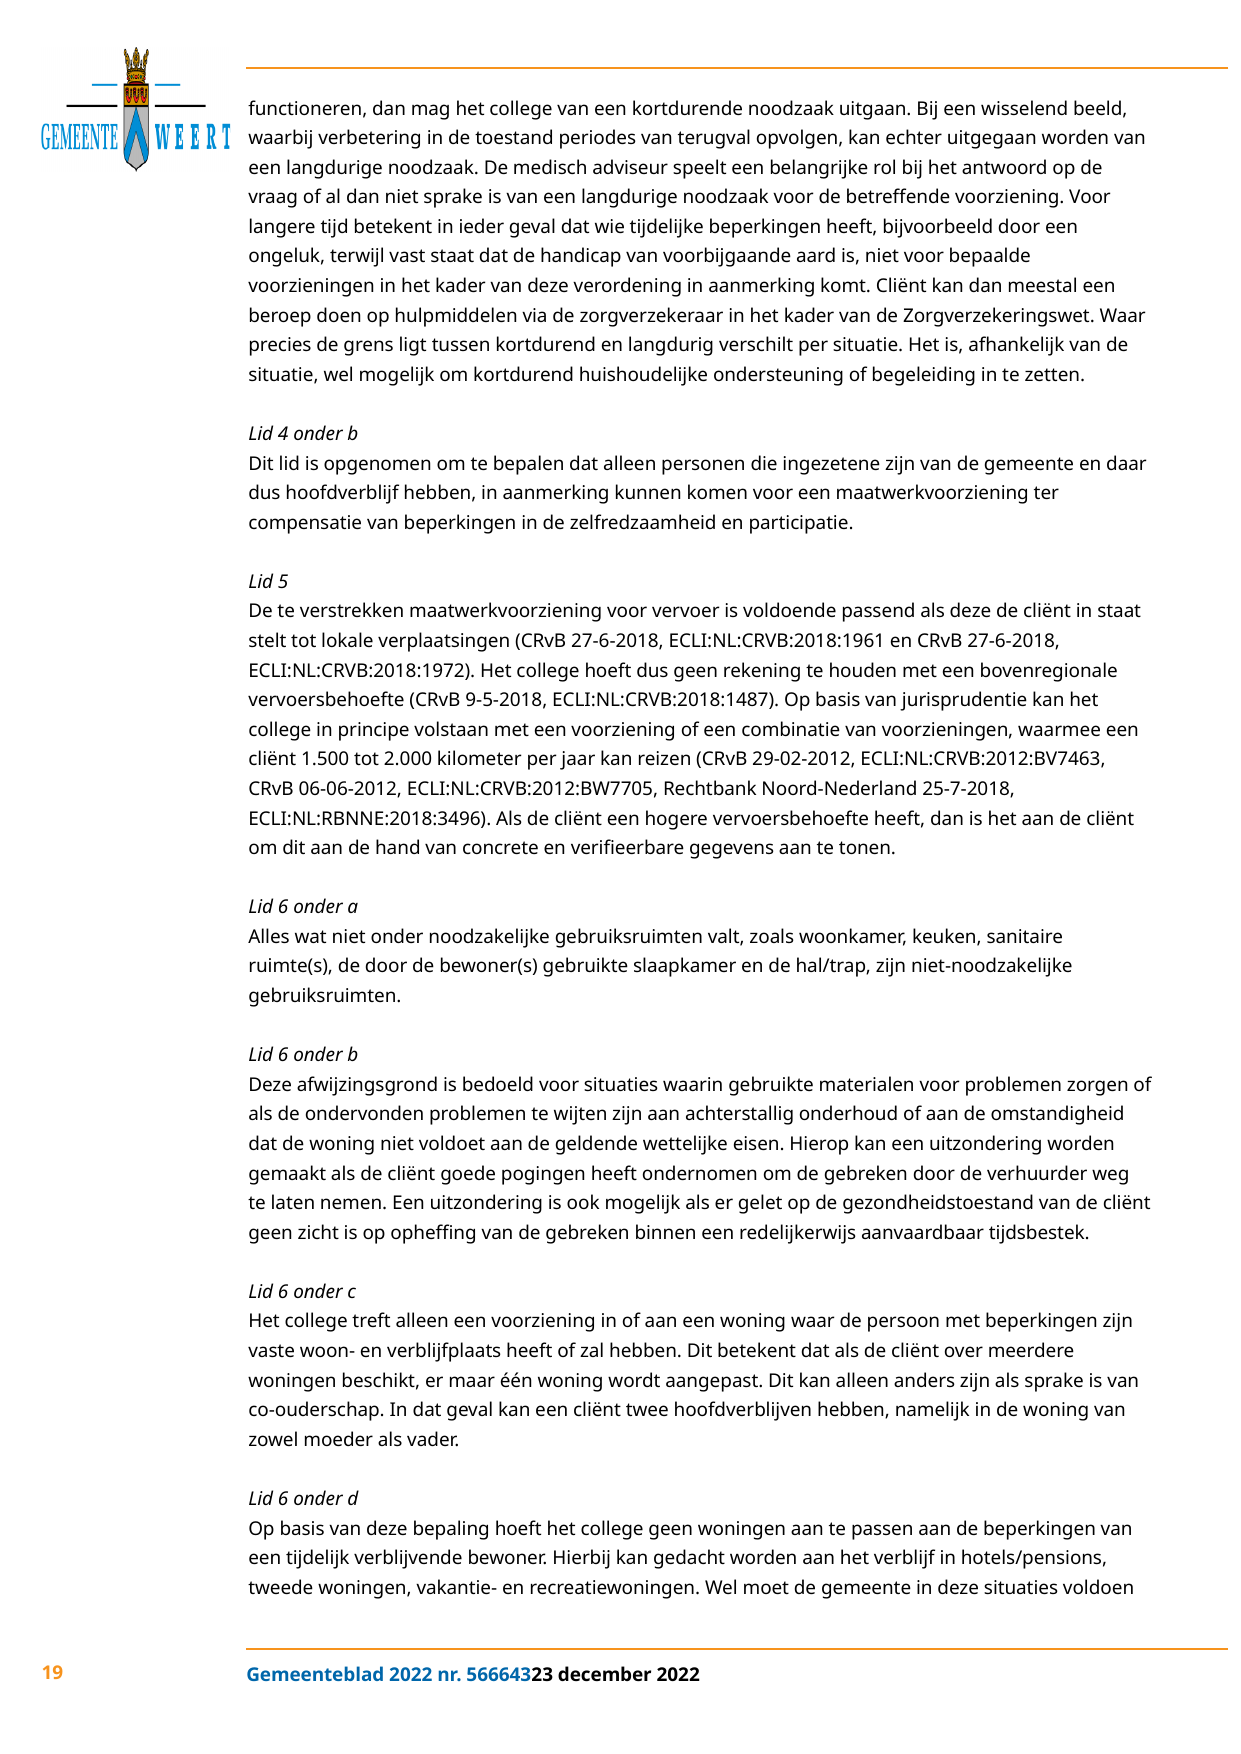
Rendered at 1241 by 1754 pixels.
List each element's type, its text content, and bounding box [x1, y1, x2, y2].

text Lid 6 onder d [248, 1485, 1152, 1511]
text De te verstrekken maatwerkvoorziening voor vervoer is voldoende passend als deze de cliënt in staat stelt tot lokale verplaatsingen (CRvB 27-6-2018, ECLI:NL:CRVB:2018:1961 en CRvB 27-6-2018, ECLI:NL:CRVB:2018:1972). Het college hoeft dus geen rekening te houden met een bovenregionale vervoersbehoefte (CRvB 9-5-2018, ECLI:NL:CRVB:2018:1487). Op basis van jurisprudentie kan het college in principe volstaan met een voorziening of een combinatie van voorzieningen, waarmee een cliënt 1.500 tot 2.000 kilometer per jaar kan reizen (CRvB 29-02-2012, ECLI:NL:CRVB:2012:BV7463, CRvB 06-06-2012, ECLI:NL:CRVB:2012:BW7705, Rechtbank Noord-Nederland 25-7-2018, ECLI:NL:RBNNE:2018:3496). Als de cliënt een hogere vervoersbehoefte heeft, dan is het aan de cliënt om dit aan de hand van concrete en verifieerbare gegevens aan te tonen. [248, 598, 1152, 860]
text Alles wat niet onder noodzakelijke gebruiksruimten valt, zoals woonkamer, keuken, sanitaire ruimte(s), de door de bewoner(s) gebruikte slaapkamer en de hal/trap, zijn niet-noodzakelijke gebruiksruimten. [248, 923, 1152, 1008]
text Lid 6 onder a [248, 893, 1152, 919]
text Lid 6 onder b [248, 1041, 1152, 1067]
text Lid 6 onder c [248, 1278, 1152, 1304]
text functioneren, dan mag het college van een kortdurende noodzaak uitgaan. Bij een wisselend beeld, waarbij verbetering in de toestand periodes van terugval opvolgen, kan echter uitgegaan worden van een langdurige noodzaak. De medisch adviseur speelt een belangrijke rol bij het antwoord op de vraag of al dan niet sprake is van een langdurige noodzaak voor de betreffende voorziening. Voor langere tijd betekent in ieder geval dat wie tijdelijke beperkingen heeft, bijvoorbeeld door een ongeluk, terwijl vast staat dat de handicap van voorbijgaande aard is, niet voor bepaalde voorzieningen in het kader van deze verordening in aanmerking komt. Cliënt kan dan meestal een beroep doen op hulpmiddelen via de zorgverzekeraar in het kader van de Zorgverzekeringswet. Waar precies de grens ligt tussen kortdurend en langdurig verschilt per situatie. Het is, afhankelijk van de situatie, wel mogelijk om kortdurend huishoudelijke ondersteuning of begeleiding in te zetten. [248, 95, 1152, 387]
text Deze afwijzingsgrond is bedoeld voor situaties waarin gebruikte materialen voor problemen zorgen of als de ondervonden problemen te wijten zijn aan achterstallig onderhoud of aan de omstandigheid dat de woning niet voldoet aan de geldende wettelijke eisen. Hierop kan een uitzondering worden gemaakt als de cliënt goede pogingen heeft ondernomen om de gebreken door de verhuurder weg te laten nemen. Een uitzondering is ook mogelijk als er gelet op de gezondheidstoestand van de cliënt geen zicht is op opheffing van de gebreken binnen een redelijkerwijs aanvaardbaar tijdsbestek. [248, 1071, 1152, 1245]
text Lid 5 [248, 568, 1152, 594]
picture [41, 47, 231, 172]
text Het college treft alleen een voorziening in of aan een woning waar de persoon met beperkingen zijn vaste woon- en verblijfplaats heeft of zal hebben. Dit betekent dat als de cliënt over meerdere woningen beschikt, er maar één woning wordt aangepast. Dit kan alleen anders zijn als sprake is van co-ouderschap. In dat geval kan een cliënt twee hoofdverblijven hebben, namelijk in de woning van zowel moeder als vader. [248, 1308, 1152, 1452]
text Lid 4 onder b [248, 420, 1152, 446]
text Op basis van deze bepaling hoeft het college geen woningen aan te passen aan de beperkingen van een tijdelijk verblijvende bewoner. Hierbij kan gedacht worden aan het verblijf in hotels/pensions, tweede woningen, vakantie‐ en recreatiewoningen. Wel moet de gemeente in deze situaties voldoen [248, 1515, 1152, 1600]
text Dit lid is opgenomen om te bepalen dat alleen personen die ingezetene zijn van de gemeente en daar dus hoofdverblijf hebben, in aanmerking kunnen komen voor een maatwerkvoorziening ter compensatie van beperkingen in de zelfredzaamheid en participatie. [248, 450, 1152, 535]
